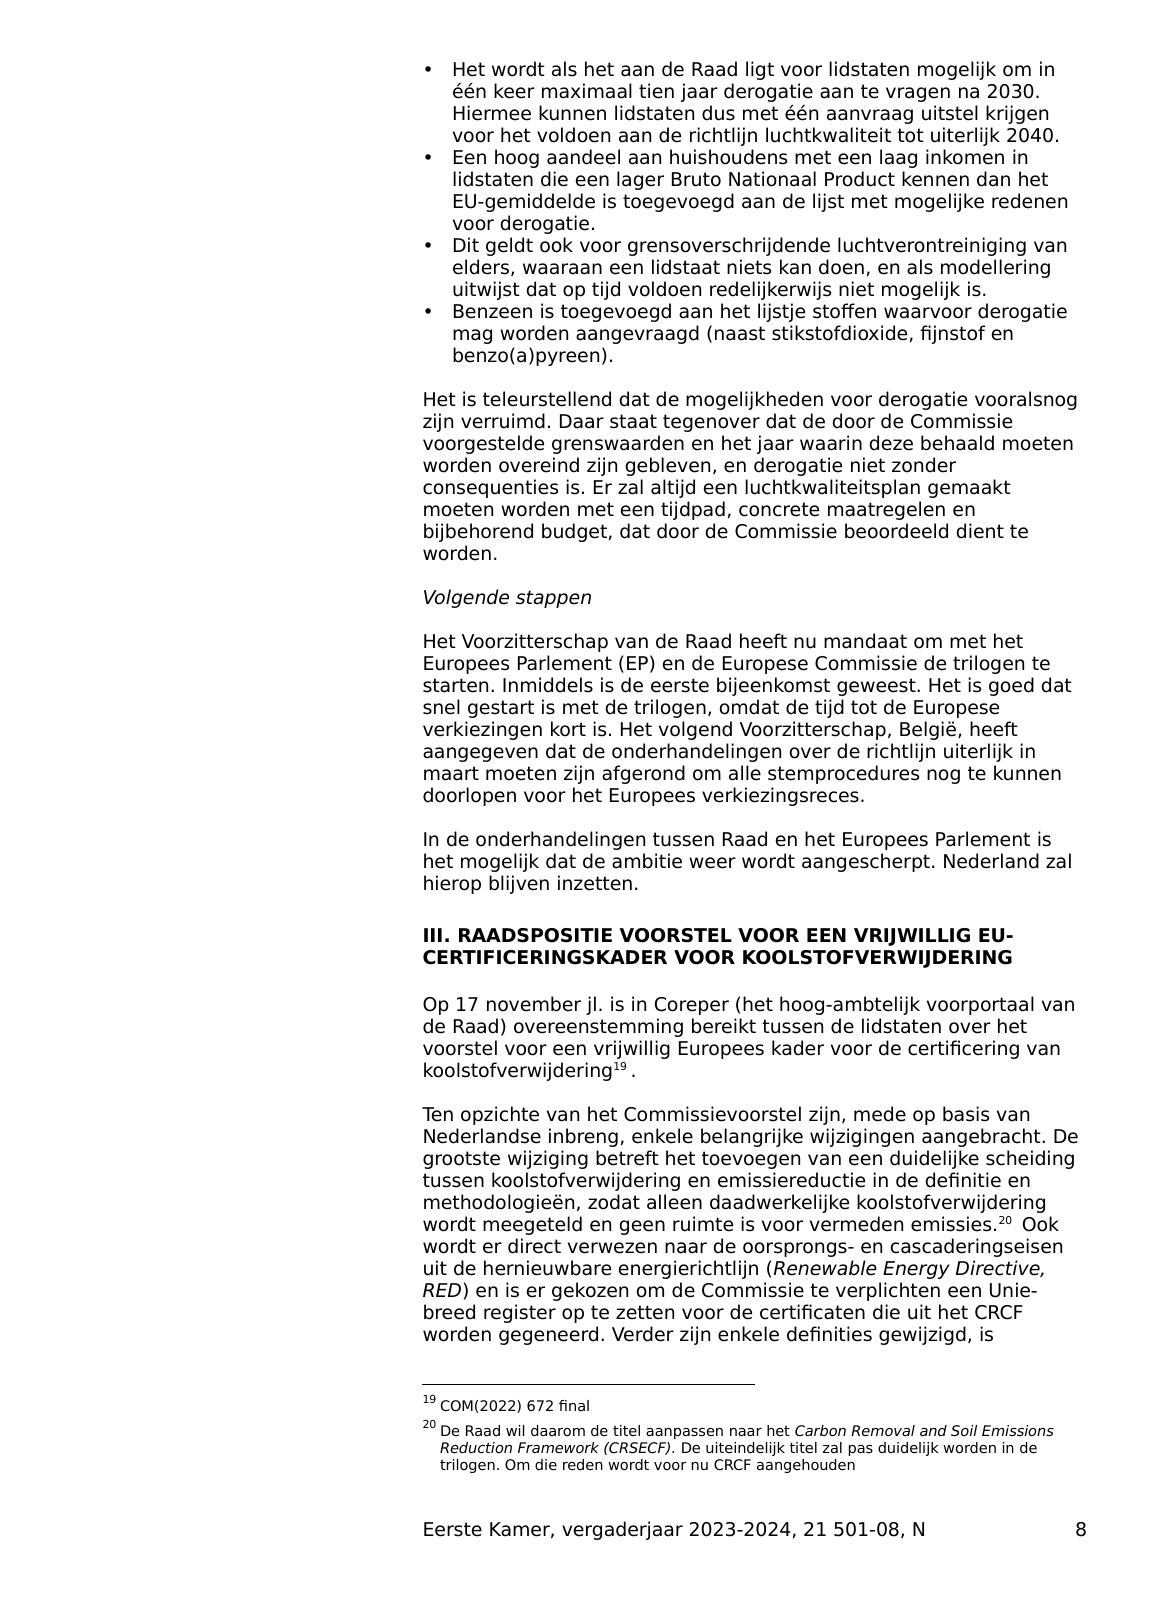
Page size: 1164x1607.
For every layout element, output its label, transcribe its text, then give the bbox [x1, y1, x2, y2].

text De Raad wil daarom de titel aanpassen naar het Carbon Removal and Soil Emissions Reduction Framework (CRSECF). De uiteindelijk titel zal pas duidelijk worden in de trilogen. Om die reden wordt voor nu CRCF aangehouden [422, 1418, 1087, 1474]
text Ten opzichte van het Commissievoorstel zijn, mede op basis van Nederlandse inbreng, enkele belangrijke wijzigingen aangebracht. De grootste wijziging betreft het toevoegen van een duidelijke scheiding tussen koolstofverwijdering en emissiereductie in de definitie en methodologieën, zodat alleen daadwerkelijke koolstofverwijdering wordt meegeteld en geen ruimte is voor vermeden emissies. Ook wordt er direct verwezen naar de oorsprongs- en cascaderingseisen uit de hernieuwbare energierichtlijn (Renewable Energy Directive, RED) en is er gekozen om de Commissie te verplichten een Unie-breed register op te zetten voor de certificaten die uit het CRCF worden gegeneerd. Verder zijn enkele definities gewijzigd, is [422, 1104, 1087, 1346]
text Op 17 november jl. is in Coreper (het hoog-ambtelijk voorportaal van de Raad) overeenstemming bereikt tussen de lidstaten over het voorstel voor een vrijwillig Europees kader voor de certificering van koolstofverwijdering. [422, 994, 1087, 1082]
text Het is teleurstellend dat de mogelijkheden voor derogatie vooralsnog zijn verruimd. Daar staat tegenover dat de door de Commissie voorgestelde grenswaarden en het jaar waarin deze behaald moeten worden overeind zijn gebleven, en derogatie niet zonder consequenties is. Er zal altijd een luchtkwaliteitsplan gemaakt moeten worden met een tijdpad, concrete maatregelen en bijbehorend budget, dat door de Commissie beoordeeld dient te worden. [422, 389, 1087, 565]
text In de onderhandelingen tussen Raad en het Europees Parlement is het mogelijk dat de ambitie weer wordt aangescherpt. Nederland zal hierop blijven inzetten. [422, 829, 1087, 895]
text • Dit geldt ook voor grensoverschrijdende luchtverontreiniging van elders, waaraan een lidstaat niets kan doen, en als modellering uitwijst dat op tijd voldoen redelijkerwijs niet mogelijk is. [422, 235, 1087, 301]
text • Een hoog aandeel aan huishoudens met een laag inkomen in lidstaten die een lager Bruto Nationaal Product kennen dan het EU-gemiddelde is toegevoegd aan de lijst met mogelijke redenen voor derogatie. [422, 147, 1087, 235]
subtitle III. RAADSPOSITIE VOORSTEL VOOR EEN VRIJWILLIG EU-CERTIFICERINGSKADER VOOR KOOLSTOFVERWIJDERING [422, 925, 1087, 969]
text Het Voorzitterschap van de Raad heeft nu mandaat om met het Europees Parlement (EP) en de Europese Commissie de trilogen te starten. Inmiddels is de eerste bijeenkomst geweest. Het is goed dat snel gestart is met de trilogen, omdat de tijd tot de Europese verkiezingen kort is. Het volgend Voorzitterschap, België, heeft aangegeven dat de onderhandelingen over de richtlijn uiterlijk in maart moeten zijn afgerond om alle stemprocedures nog te kunnen doorlopen voor het Europees verkiezingsreces. [422, 631, 1087, 807]
subtitle Volgende stappen [422, 587, 1087, 609]
text COM(2022) 672 final [422, 1393, 1087, 1416]
text • Benzeen is toegevoegd aan het lijstje stoffen waarvoor derogatie mag worden aangevraagd (naast stikstofdioxide, fijnstof en benzo(a)pyreen). [422, 301, 1087, 367]
text • Het wordt als het aan de Raad ligt voor lidstaten mogelijk om in één keer maximaal tien jaar derogatie aan te vragen na 2030. Hiermee kunnen lidstaten dus met één aanvraag uitstel krijgen voor het voldoen aan de richtlijn luchtkwaliteit tot uiterlijk 2040. [422, 59, 1087, 147]
